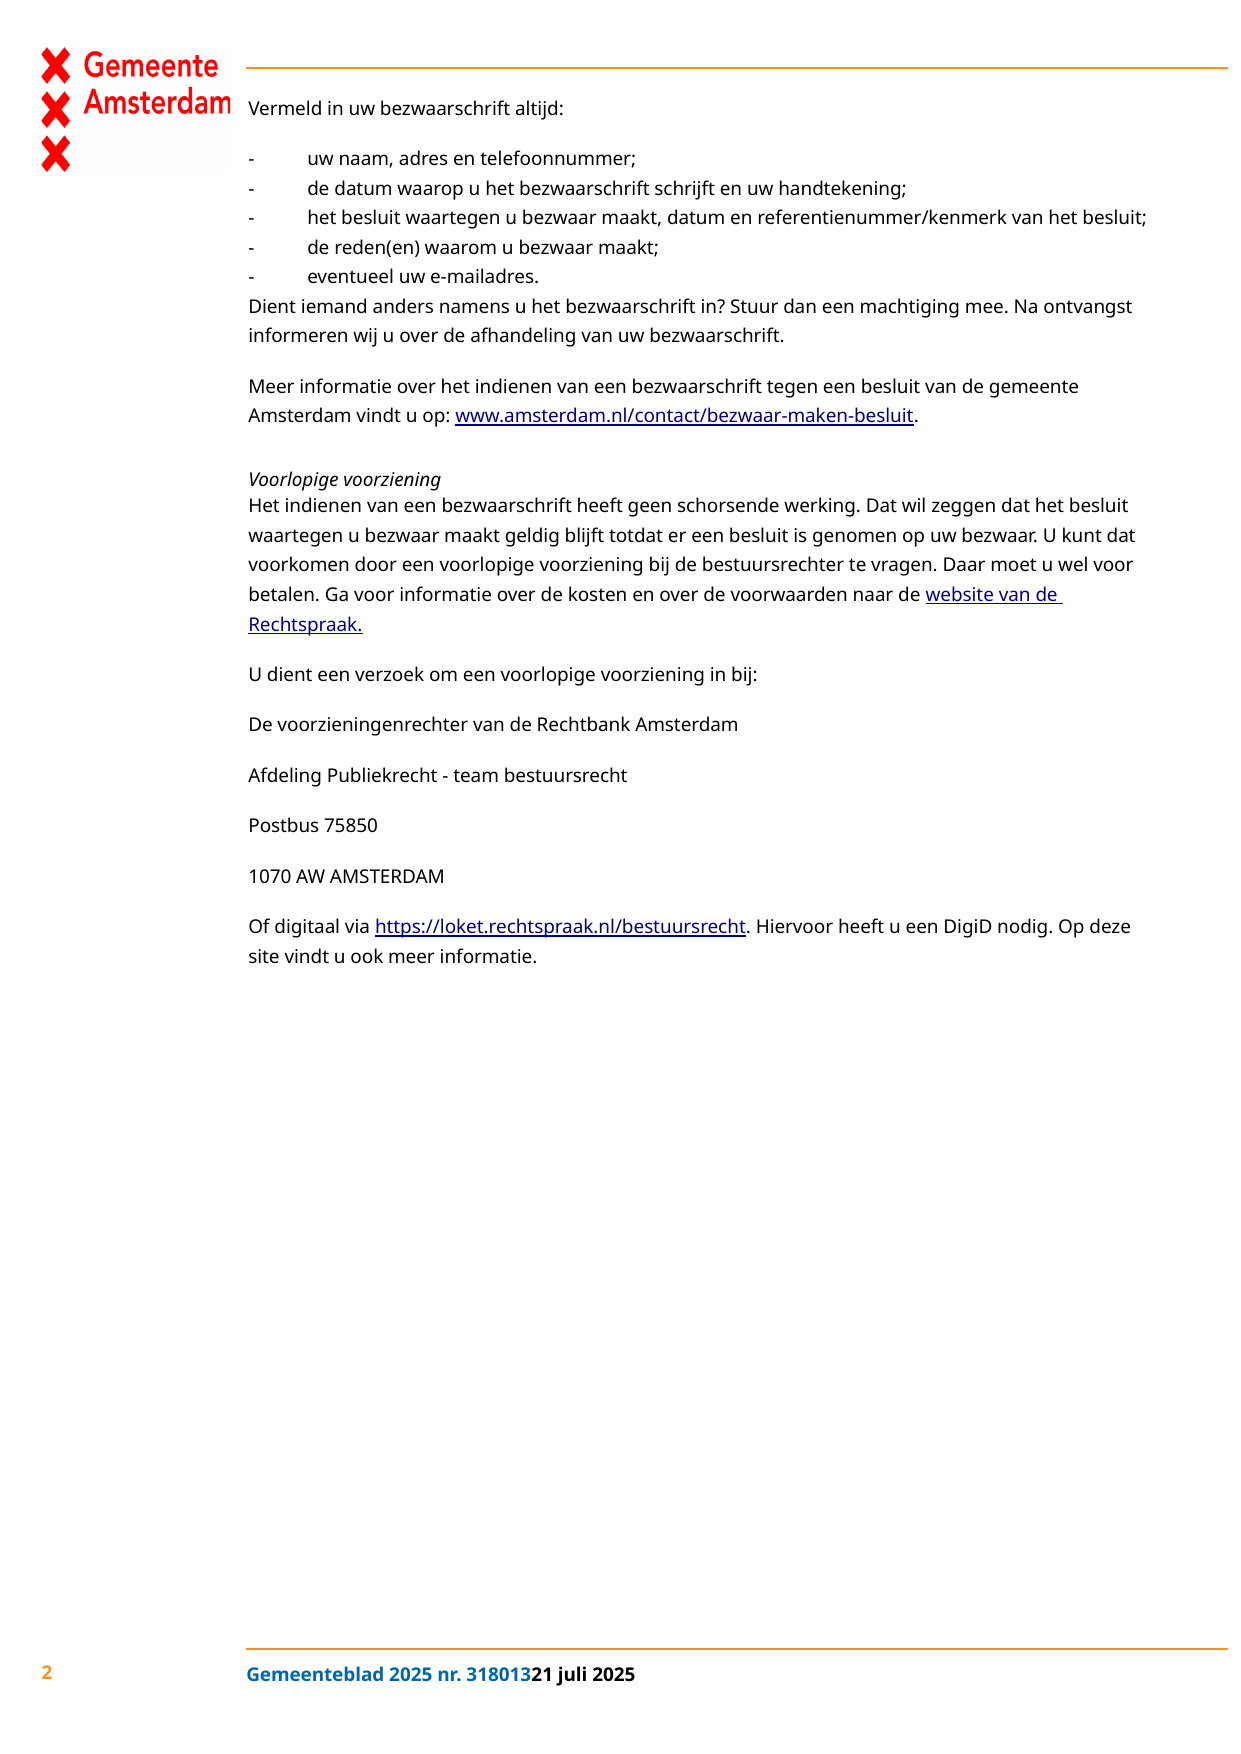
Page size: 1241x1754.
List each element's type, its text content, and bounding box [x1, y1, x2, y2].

text Het indienen van een bezwaarschrift heeft geen schorsende werking. Dat wil zeggen dat het besluit waartegen u bezwaar maakt geldig blijft totdat er een besluit is genomen op uw bezwaar. U kunt dat voorkomen door een voorlopige voorziening bij de bestuursrechter te vragen. Daar moet u wel voor betalen. Ga voor informatie over de kosten en over de voorwaarden naar de website van de Rechtspraak. [248, 492, 1152, 636]
text De voorzieningenrechter van de Rechtbank Amsterdam [248, 712, 1152, 737]
text Meer informatie over het indienen van een bezwaarschrift tegen een besluit van de gemeente Amsterdam vindt u op: www.amsterdam.nl/contact/bezwaar-maken-besluit. [248, 373, 1152, 428]
list het besluit waartegen u bezwaar maakt, datum en referentienummer/kenmerk van het besluit; [248, 204, 1152, 230]
list uw naam, adres en telefoonnummer; [248, 145, 1152, 171]
list eventueel uw e-mailadres. [248, 263, 1152, 289]
text Postbus 75850 [248, 812, 1152, 838]
text Voorlopige voorziening [248, 467, 1152, 492]
text Dient iemand anders namens u het bezwaarschrift in? Stuur dan een machtiging mee. Na ontvangst informeren wij u over de afhandeling van uw bezwaarschrift. [248, 293, 1152, 348]
picture [41, 47, 231, 172]
list de datum waarop u het bezwaarschrift schrijft en uw handtekening; [248, 175, 1152, 201]
text 1070 AW AMSTERDAM [248, 863, 1152, 888]
text Afdeling Publiekrecht - team bestuursrecht [248, 762, 1152, 788]
text Vermeld in uw bezwaarschrift altijd: [248, 95, 1152, 121]
list de reden(en) waarom u bezwaar maakt; [248, 234, 1152, 260]
text Of digitaal via https://loket.rechtspraak.nl/bestuursrecht. Hiervoor heeft u een DigiD nodig. Op deze site vindt u ook meer informatie. [248, 913, 1152, 968]
text U dient een verzoek om een voorlopige voorziening in bij: [248, 661, 1152, 687]
